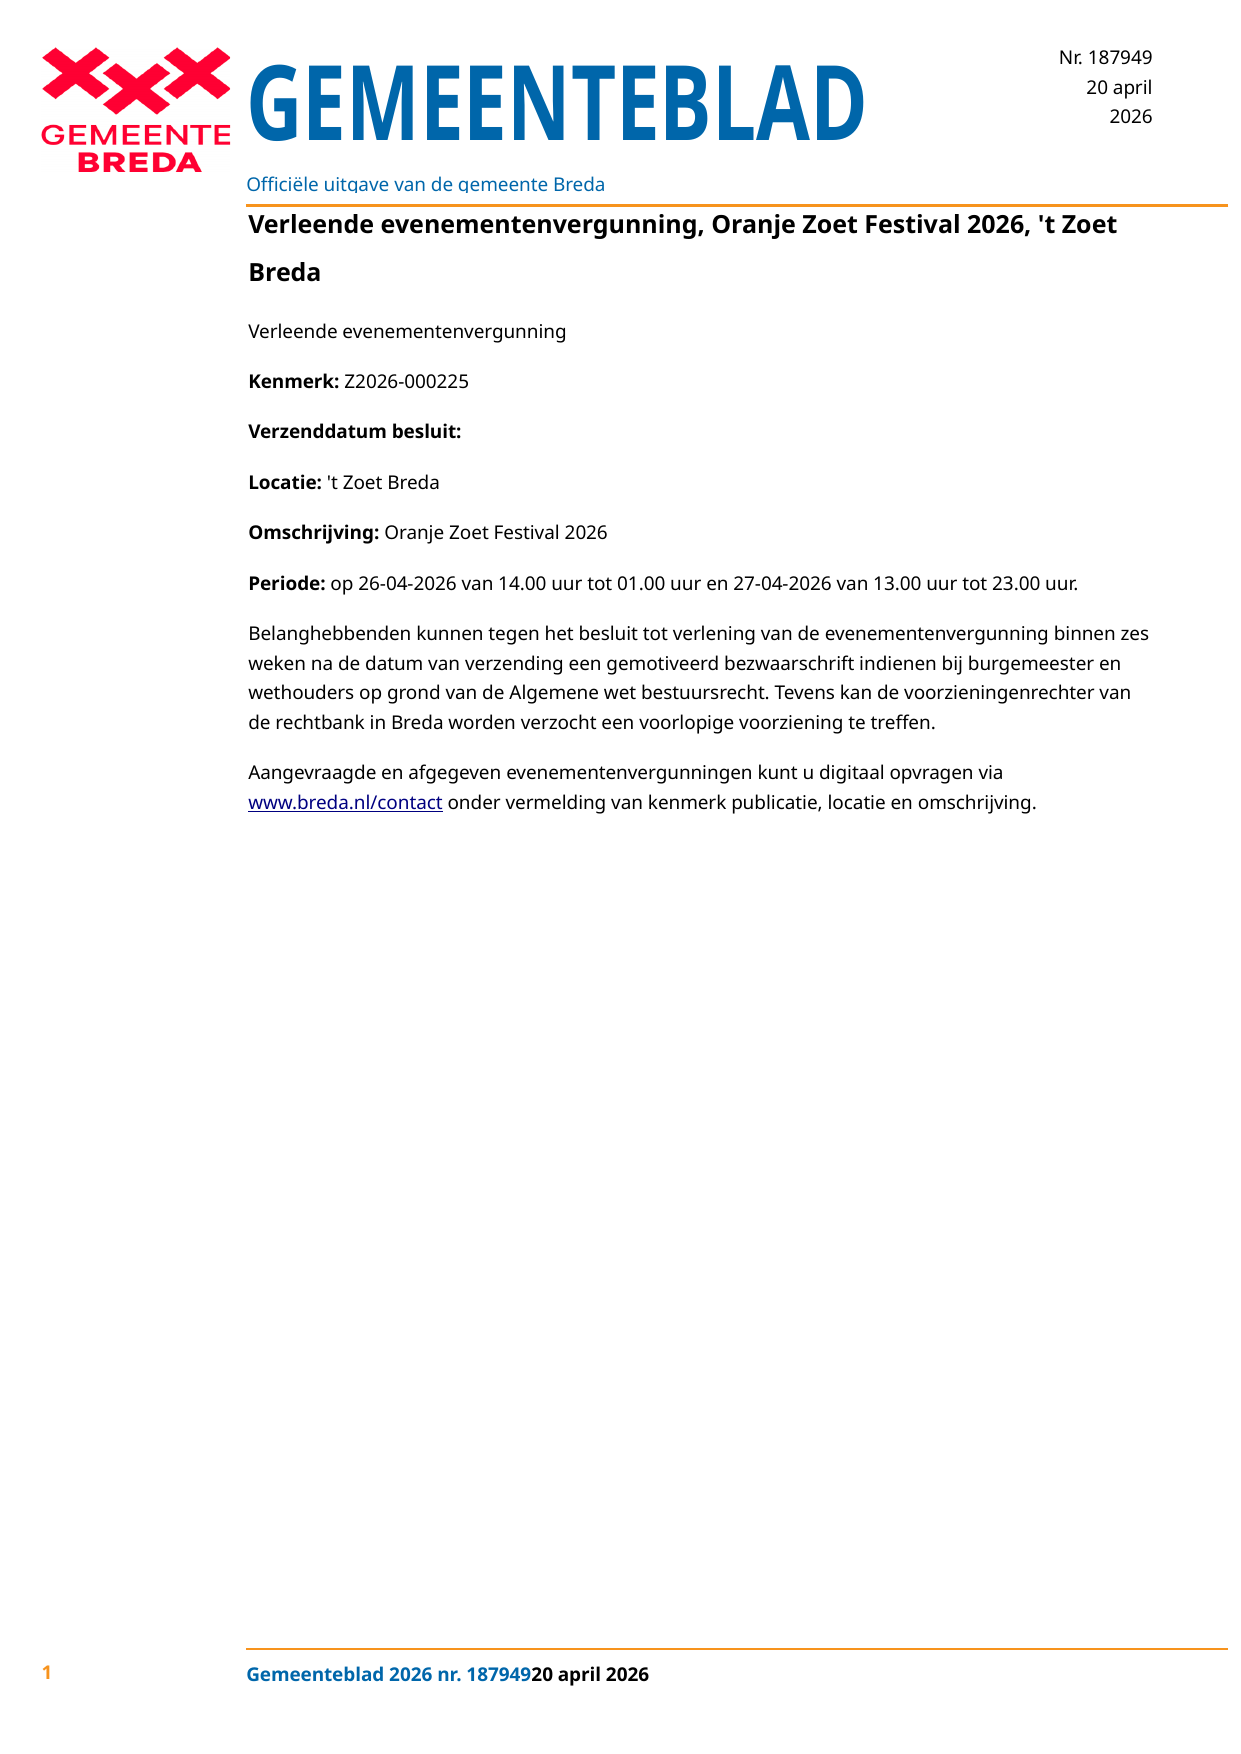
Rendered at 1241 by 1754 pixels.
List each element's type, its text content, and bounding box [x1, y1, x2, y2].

text Aangevraagde en afgegeven evenementenvergunningen kunt u digitaal opvragen via www.breda.nl/contact onder vermelding van kenmerk publicatie, locatie en omschrijving. [248, 759, 1152, 815]
text Belanghebbenden kunnen tegen het besluit tot verlening van de evenementenvergunning binnen zes weken na de datum van verzending een gemotiveerd bezwaarschrift indienen bij burgemeester en wethouders op grond van de Algemene wet bestuursrecht. Tevens kan de voorzieningenrechter van de rechtbank in Breda worden verzocht een voorlopige voorziening te treffen. [248, 620, 1152, 735]
text Verleende evenementenvergunning, Oranje Zoet Festival 2026, 't Zoet Breda [248, 207, 1152, 288]
picture [41, 47, 231, 172]
text Locatie: 't Zoet Breda [248, 469, 1152, 495]
text Verleende evenementenvergunning [248, 318, 1152, 344]
text Periode: op 26-04-2026 van 14.00 uur tot 01.00 uur en 27-04-2026 van 13.00 uur tot 23.00 uur. [248, 570, 1152, 596]
text Omschrijving: Oranje Zoet Festival 2026 [248, 519, 1152, 545]
text Verzenddatum besluit: [248, 419, 1152, 444]
text Kenmerk: Z2026-000225 [248, 368, 1152, 394]
